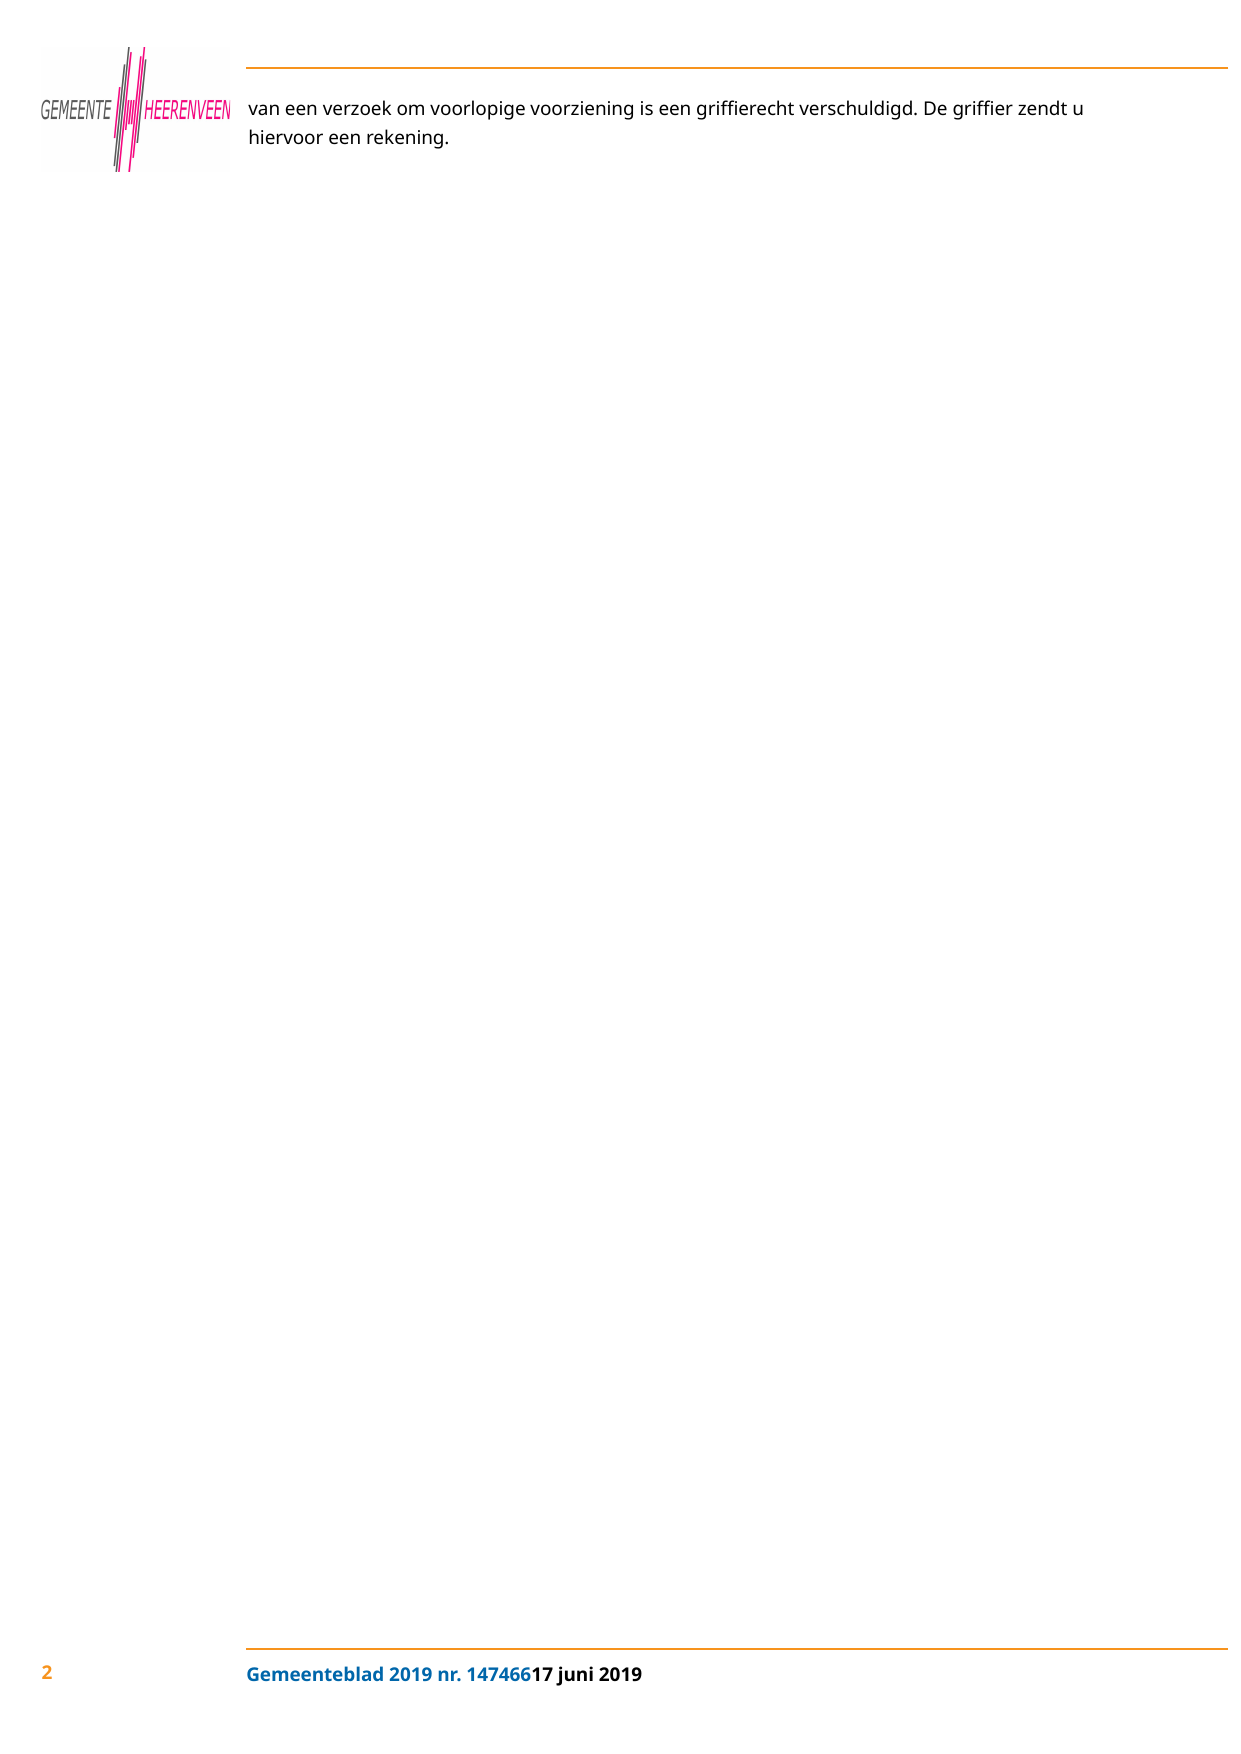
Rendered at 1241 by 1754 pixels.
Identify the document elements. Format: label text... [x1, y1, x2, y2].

picture [41, 47, 231, 172]
text van een verzoek om voorlopige voorziening is een griffierecht verschuldigd. De griffier zendt u hiervoor een rekening. [248, 95, 1152, 150]
